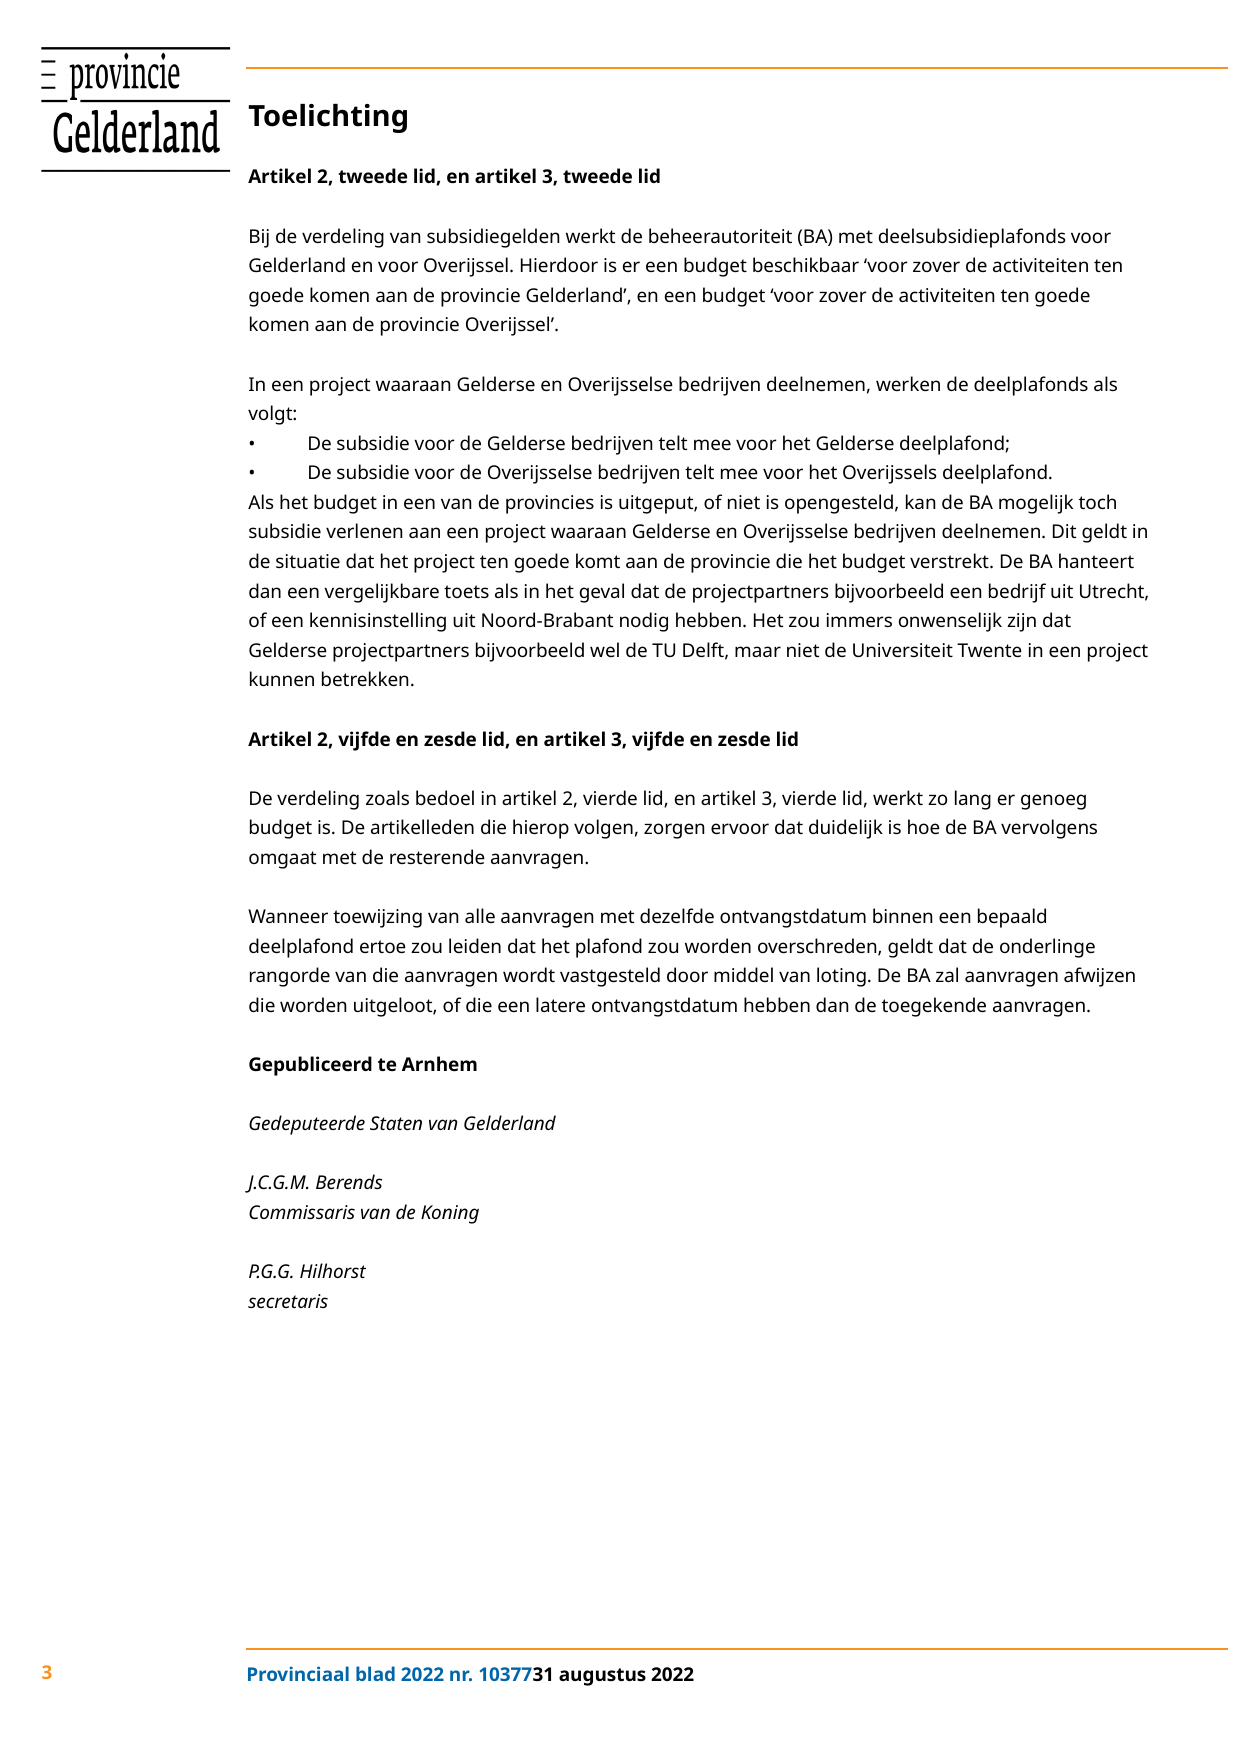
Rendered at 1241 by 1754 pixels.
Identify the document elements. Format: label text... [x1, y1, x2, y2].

text secretaris [248, 1288, 1152, 1313]
picture [41, 47, 231, 172]
text Artikel 2, tweede lid, en artikel 3, tweede lid [248, 164, 1152, 189]
text Gepubliceerd te Arnhem [248, 1051, 1152, 1077]
text Gedeputeerde Staten van Gelderland [248, 1110, 1152, 1136]
text J.C.G.M. Berends [248, 1169, 1152, 1195]
text Commissaris van de Koning [248, 1199, 1152, 1225]
text P.G.G. Hilhorst [248, 1258, 1152, 1284]
text Toelichting [248, 95, 1152, 134]
text De verdeling zoals bedoel in artikel 2, vierde lid, en artikel 3, vierde lid, werkt zo lang er genoeg budget is. De artikelleden die hierop volgen, zorgen ervoor dat duidelijk is hoe de BA vervolgens omgaat met de resterende aanvragen. [248, 785, 1152, 870]
list De subsidie voor de Overijsselse bedrijven telt mee voor het Overijssels deelplafond. [248, 459, 1152, 485]
text Artikel 2, vijfde en zesde lid, en artikel 3, vijfde en zesde lid [248, 726, 1152, 751]
text Wanneer toewijzing van alle aanvragen met dezelfde ontvangstdatum binnen een bepaald deelplafond ertoe zou leiden dat het plafond zou worden overschreden, geldt dat de onderlinge rangorde van die aanvragen wordt vastgesteld door middel van loting. De BA zal aanvragen afwijzen die worden uitgeloot, of die een latere ontvangstdatum hebben dan de toegekende aanvragen. [248, 903, 1152, 1018]
text Als het budget in een van de provincies is uitgeput, of niet is opengesteld, kan de BA mogelijk toch subsidie verlenen aan een project waaraan Gelderse en Overijsselse bedrijven deelnemen. Dit geldt in de situatie dat het project ten goede komt aan de provincie die het budget verstrekt. De BA hanteert dan een vergelijkbare toets als in het geval dat de projectpartners bijvoorbeeld een bedrijf uit Utrecht, of een kennisinstelling uit Noord-Brabant nodig hebben. Het zou immers onwenselijk zijn dat Gelderse projectpartners bijvoorbeeld wel de TU Delft, maar niet de Universiteit Twente in een project kunnen betrekken. [248, 489, 1152, 692]
text In een project waaraan Gelderse en Overijsselse bedrijven deelnemen, werken de deelplafonds als volgt: [248, 371, 1152, 426]
text Bij de verdeling van subsidiegelden werkt de beheerautoriteit (BA) met deelsubsidieplafonds voor Gelderland en voor Overijssel. Hierdoor is er een budget beschikbaar ‘voor zover de activiteiten ten goede komen aan de provincie Gelderland’, en een budget ‘voor zover de activiteiten ten goede komen aan de provincie Overijssel’. [248, 223, 1152, 337]
list De subsidie voor de Gelderse bedrijven telt mee voor het Gelderse deelplafond; [248, 430, 1152, 456]
